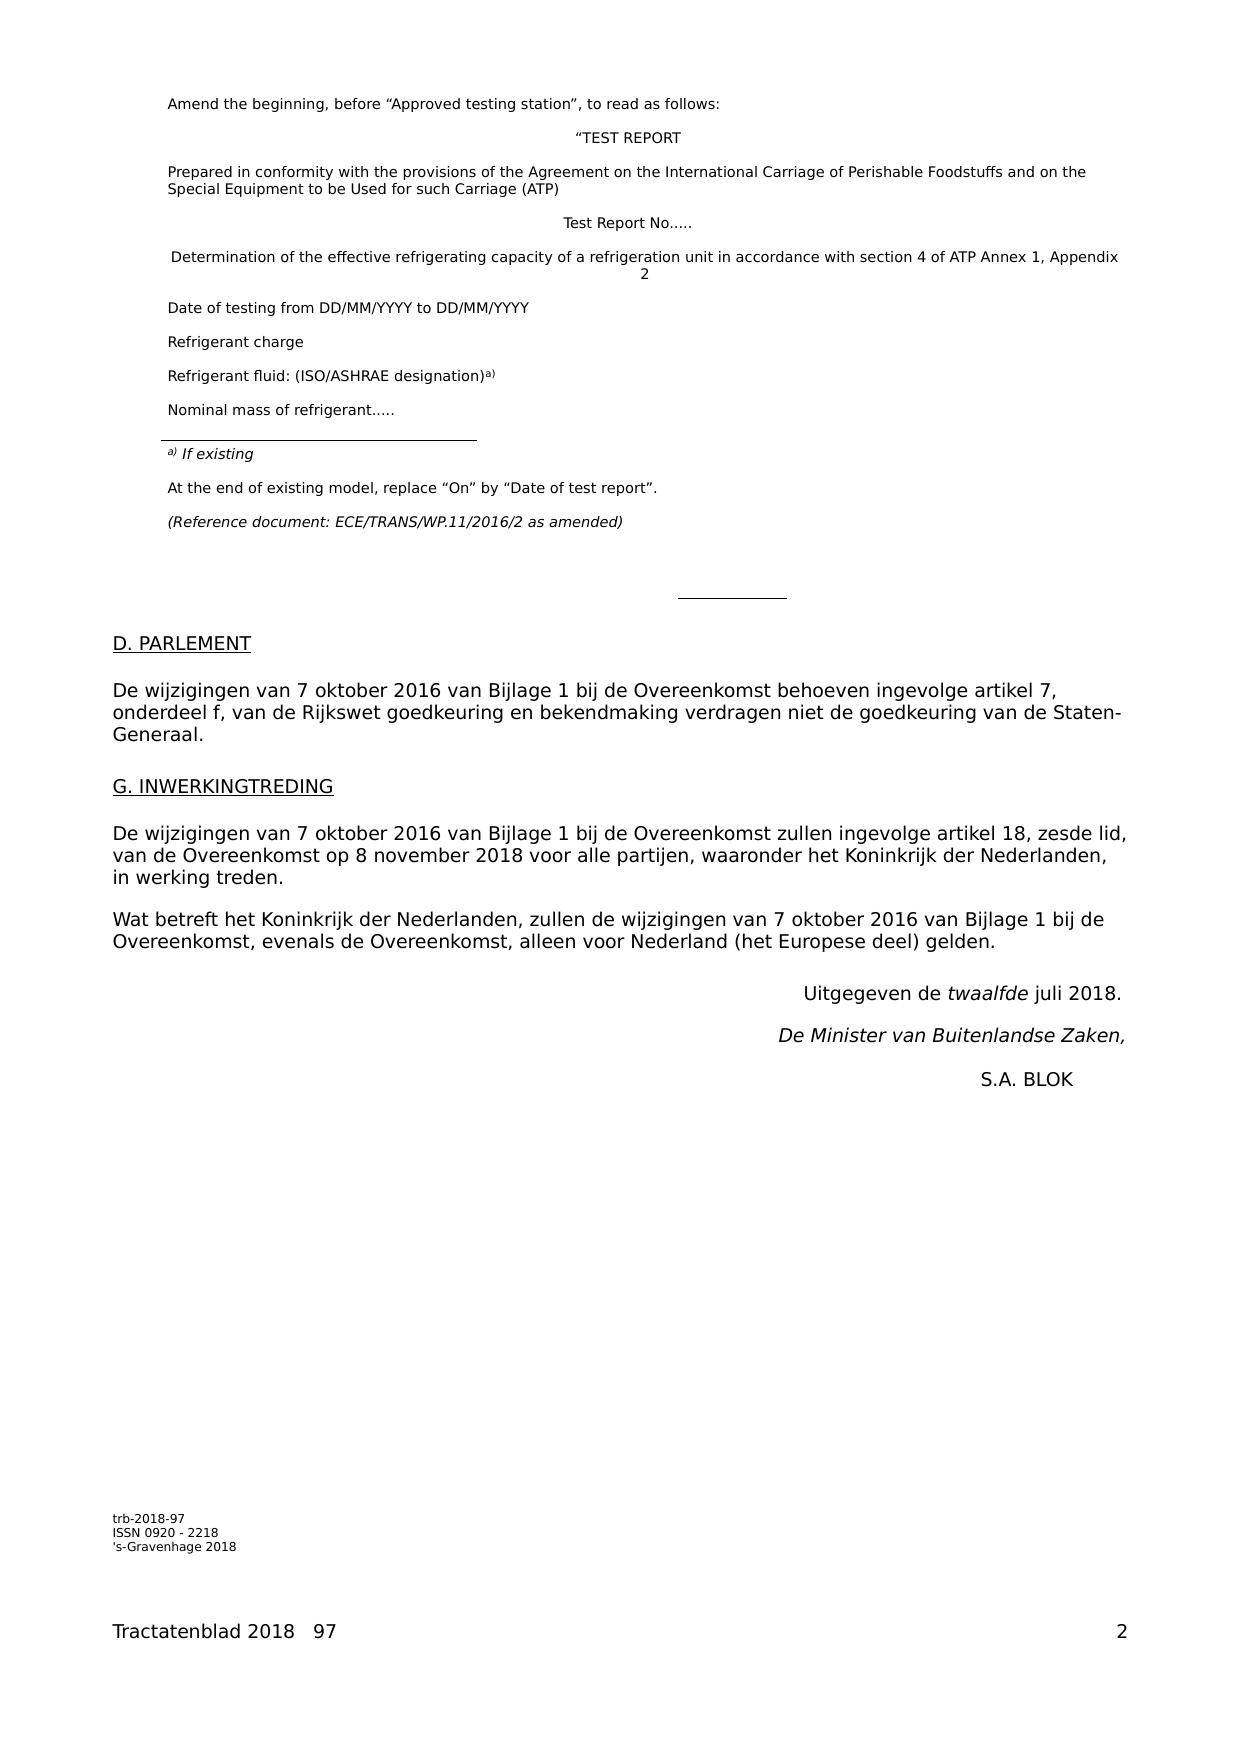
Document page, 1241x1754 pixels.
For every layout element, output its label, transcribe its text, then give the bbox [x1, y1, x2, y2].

table_cell [161, 198, 477, 215]
table_cell [161, 113, 477, 130]
table_cell [112, 317, 779, 334]
text Wat betreft het Koninkrijk der Nederlanden, zullen de wijzigingen van 7 oktober 2016 van Bijlage 1 bij de Overeenkomst, evenals de Overeenkomst, alleen voor Nederland (het Europese deel) gelden. [112, 909, 1128, 953]
table_cell [161, 147, 477, 164]
table_cell [112, 96, 161, 113]
table_cell [779, 113, 1128, 130]
subtitle G. INWERKINGTREDING [112, 776, 1128, 798]
table_cell Refrigerant fluid: (ISO/ASHRAE designation)a) [161, 368, 1128, 384]
table_cell [112, 215, 161, 232]
table_cell [112, 249, 161, 283]
text De wijzigingen van 7 oktober 2016 van Bijlage 1 bij de Overeenkomst zullen ingevolge artikel 18, zesde lid, van de Overeenkomst op 8 november 2018 voor alle partijen, waaronder het Koninkrijk der Nederlanden, in werking treden. [112, 823, 1128, 889]
table_cell Determination of the effective refrigerating capacity of a refrigeration unit in accordance with section 4 of ATP Annex 1, Appendix 2 [161, 249, 1128, 283]
table_cell Amend the beginning, before “Approved testing station”, to read as follows: [161, 96, 1128, 113]
table_cell [477, 113, 779, 130]
table_cell [477, 198, 779, 215]
text De wijzigingen van 7 oktober 2016 van Bijlage 1 bij de Overeenkomst behoeven ingevolge artikel 7, onderdeel f, van de Rijkswet goedkeuring en bekendmaking verdragen niet de goedkeuring van de Staten-Generaal. [112, 680, 1128, 746]
table_cell [112, 334, 161, 351]
table_cell [779, 440, 1128, 463]
table_cell [112, 419, 161, 440]
table_cell [112, 351, 779, 368]
table_cell [112, 463, 161, 480]
table_cell (Reference document: ECE/TRANS/WP.11/2016/2 as amended) [161, 514, 1128, 531]
text Uitgegeven de twaalfde juli 2018. [112, 983, 1128, 1004]
table_cell [112, 514, 161, 531]
table_cell [161, 463, 1128, 480]
table_cell “TEST REPORT [477, 130, 779, 147]
text ISSN 0920 - 2218 [112, 1526, 346, 1540]
text De Minister van Buitenlandse Zaken, S.A. BLOK [112, 1024, 1128, 1091]
table_cell [779, 215, 1128, 232]
table_cell [779, 317, 1128, 334]
table_cell [112, 113, 161, 130]
table_cell [112, 283, 1128, 300]
table_cell [112, 130, 161, 147]
table_cell a) If existing [161, 441, 477, 463]
table_cell [112, 385, 779, 402]
table_cell [112, 368, 161, 384]
table_cell [112, 164, 161, 198]
table_cell [161, 232, 477, 249]
table_cell [112, 198, 161, 215]
table_cell [161, 419, 477, 440]
table_cell [112, 497, 477, 514]
subtitle D. PARLEMENT [112, 633, 1128, 655]
table_cell Refrigerant charge [161, 334, 1128, 351]
table_cell [779, 198, 1128, 215]
table_cell [779, 419, 1128, 440]
table_cell [112, 300, 161, 317]
table_cell [112, 480, 161, 497]
table_cell [779, 130, 1128, 147]
table_cell [477, 147, 779, 164]
table_cell [161, 215, 477, 232]
table_cell [779, 232, 1128, 249]
table_cell [112, 440, 161, 463]
table_cell Nominal mass of refrigerant..... [161, 402, 1128, 418]
table_cell [779, 351, 1128, 368]
table_cell [779, 497, 1128, 514]
table_cell [779, 385, 1128, 402]
table_cell Test Report No..... [477, 215, 779, 232]
table_cell [112, 232, 161, 249]
table_cell [477, 440, 779, 463]
table_cell [477, 419, 779, 440]
table_cell [779, 147, 1128, 164]
text trb-2018-97 [112, 1512, 346, 1526]
table_cell At the end of existing model, replace “On” by “Date of test report”. [161, 480, 1128, 497]
table_cell [477, 497, 779, 514]
table_cell [477, 232, 779, 249]
table_cell [112, 402, 161, 418]
table_cell Date of testing from DD/MM/YYYY to DD/MM/YYYY [161, 300, 1128, 317]
table_cell [112, 147, 161, 164]
text 's-Gravenhage 2018 [112, 1540, 346, 1554]
table_cell [161, 130, 477, 147]
table_cell Prepared in conformity with the provisions of the Agreement on the International Carriage of Perishable Foodstuffs and on the Special Equipment to be Used for such Carriage (ATP) [161, 164, 1128, 198]
